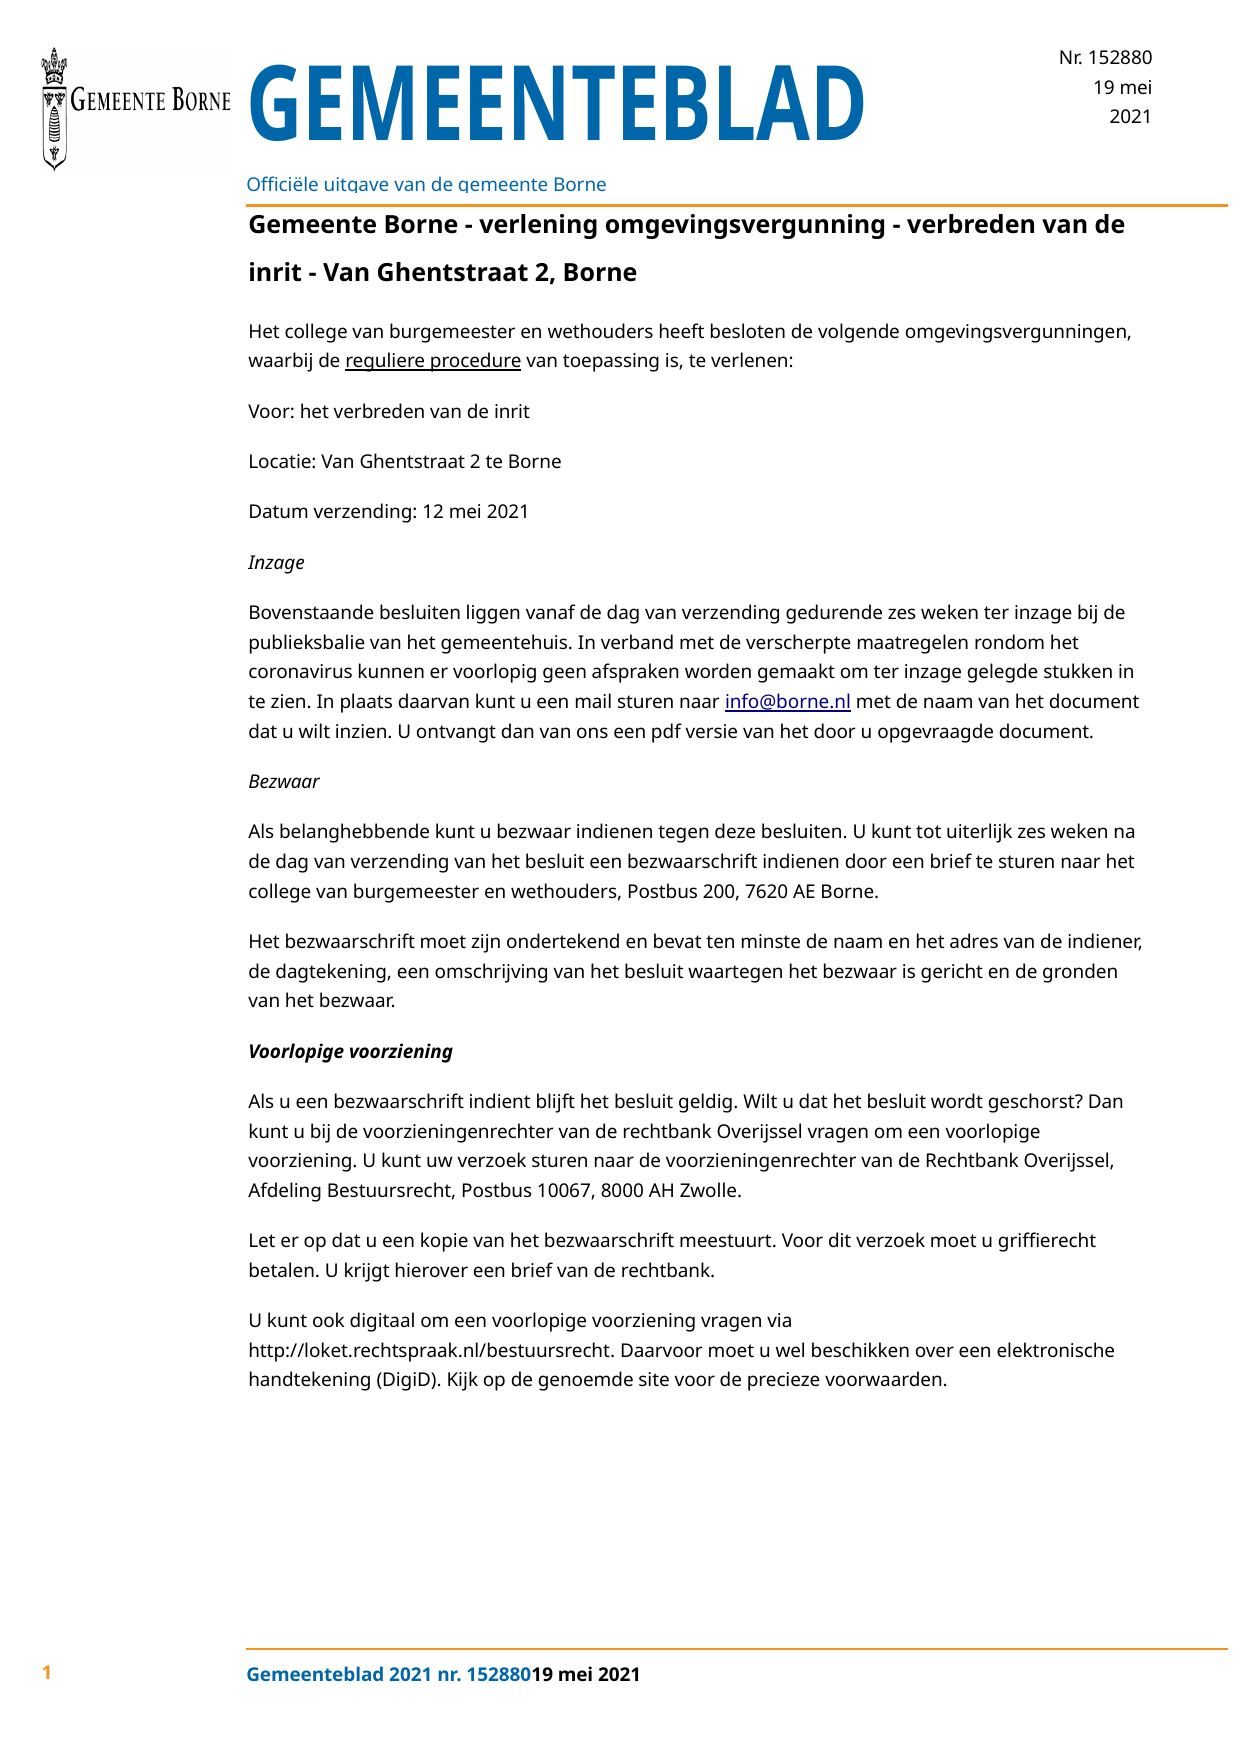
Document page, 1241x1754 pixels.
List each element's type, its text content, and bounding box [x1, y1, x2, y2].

text Het college van burgemeester en wethouders heeft besloten de volgende omgevingsvergunningen, waarbij de reguliere procedure van toepassing is, te verlenen: [248, 318, 1152, 373]
text Als u een bezwaarschrift indient blijft het besluit geldig. Wilt u dat het besluit wordt geschorst? Dan kunt u bij de voorzieningenrechter van de rechtbank Overijssel vragen om een voorlopige voorziening. U kunt uw verzoek sturen naar de voorzieningenrechter van de Rechtbank Overijssel, Afdeling Bestuursrecht, Postbus 10067, 8000 AH Zwolle. [248, 1088, 1152, 1203]
text Datum verzending: 12 mei 2021 [248, 499, 1152, 524]
text Voor: het verbreden van de inrit [248, 398, 1152, 424]
text Locatie: Van Ghentstraat 2 te Borne [248, 448, 1152, 474]
text Als belanghebbende kunt u bezwaar indienen tegen deze besluiten. U kunt tot uiterlijk zes weken na de dag van verzending van het besluit een bezwaarschrift indienen door een brief te sturen naar het college van burgemeester en wethouders, Postbus 200, 7620 AE Borne. [248, 819, 1152, 904]
text Bovenstaande besluiten liggen vanaf de dag van verzending gedurende zes weken ter inzage bij de publieksbalie van het gemeentehuis. In verband met de verscherpte maatregelen rondom het coronavirus kunnen er voorlopig geen afspraken worden gemaakt om ter inzage gelegde stukken in te zien. In plaats daarvan kunt u een mail sturen naar info@borne.nl met de naam van het document dat u wilt inzien. U ontvangt dan van ons een pdf versie van het door u opgevraagde document. [248, 599, 1152, 744]
text Voorlopige voorziening [248, 1038, 1152, 1064]
text Gemeente Borne - verlening omgevingsvergunning - verbreden van de inrit - Van Ghentstraat 2, Borne [248, 207, 1152, 288]
text Het bezwaarschrift moet zijn ondertekend en bevat ten minste de naam en het adres van de indiener, de dagtekening, een omschrijving van het besluit waartegen het bezwaar is gericht en de gronden van het bezwaar. [248, 928, 1152, 1013]
text Let er op dat u een kopie van het bezwaarschrift meestuurt. Voor dit verzoek moet u griffierecht betalen. U krijgt hierover een brief van de rechtbank. [248, 1227, 1152, 1283]
text Inzage [248, 549, 1152, 575]
text Bezwaar [248, 768, 1152, 794]
text U kunt ook digitaal om een voorlopige voorziening vragen via http://loket.rechtspraak.nl/bestuursrecht. Daarvoor moet u wel beschikken over een elektronische handtekening (DigiD). Kijk op de genoemde site voor de precieze voorwaarden. [248, 1307, 1152, 1392]
picture [41, 47, 231, 172]
